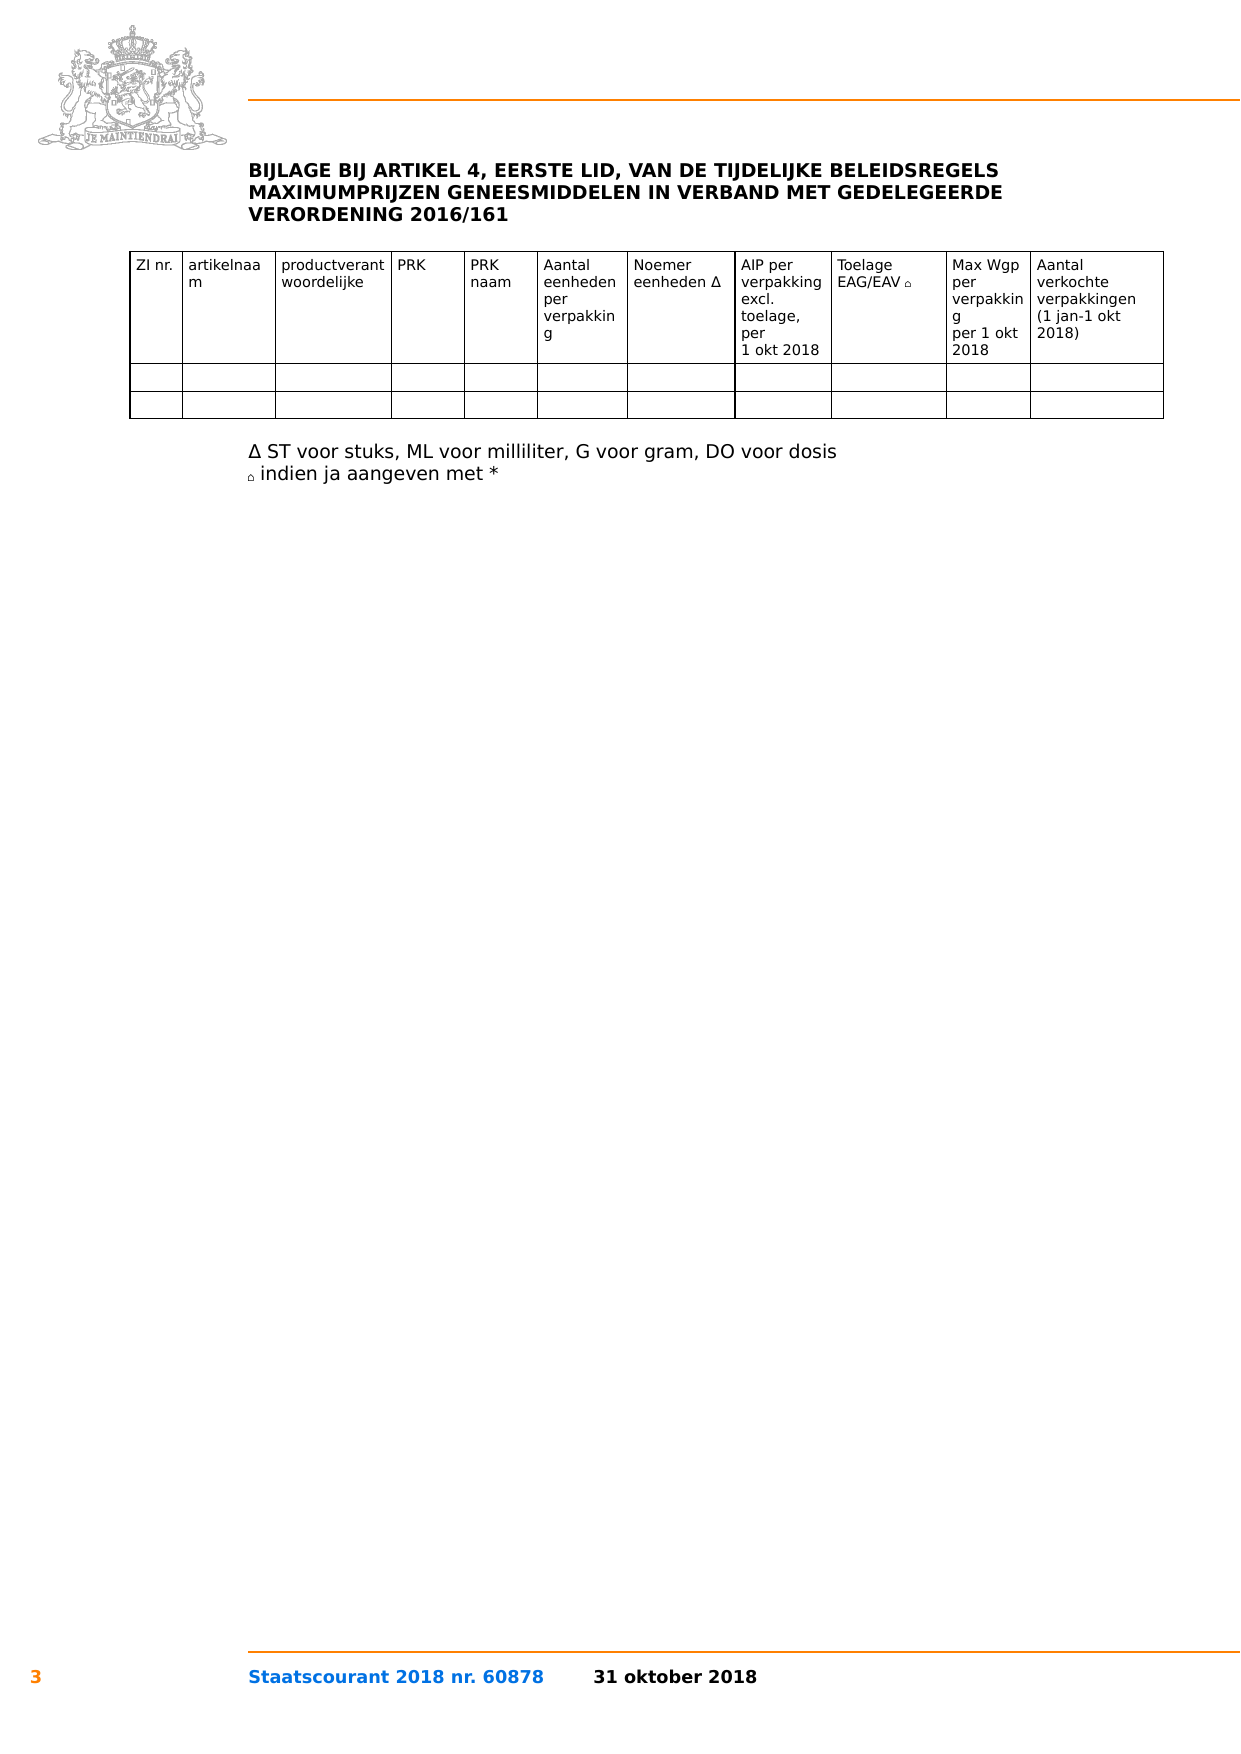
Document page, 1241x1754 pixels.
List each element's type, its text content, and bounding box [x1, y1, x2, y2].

text Δ ST voor stuks, ML voor milliliter, G voor gram, DO voor dosis [248, 441, 1163, 463]
table_cell [1031, 392, 1163, 418]
table_header Aantal verkochte verpakkingen (1 jan-1 okt 2018) [1031, 252, 1163, 363]
table_cell [131, 364, 182, 391]
table_cell [465, 392, 537, 418]
text indien ja aangeven met * [248, 463, 1163, 485]
table_cell [628, 392, 734, 418]
table_header PRK [392, 252, 464, 363]
subtitle BIJLAGE BIJ ARTIKEL 4, EERSTE LID, VAN DE TIJDELIJKE BELEIDSREGELS MAXIMUMPRIJZEN GENEESMIDDELEN IN VERBAND MET GEDELEGEERDE VERORDENING 2016/161 [248, 160, 1163, 226]
table_cell [392, 364, 464, 391]
picture [248, 474, 254, 481]
table_cell [736, 392, 831, 418]
table_header Max Wgp per verpakking per 1 okt 2018 [947, 252, 1030, 363]
table_header Toelage EAG/EAV [832, 252, 946, 363]
table_cell [392, 392, 464, 418]
table_header PRK naam [465, 252, 537, 363]
table_cell [538, 392, 627, 418]
table_header Noemer eenheden Δ [628, 252, 734, 363]
table_header Aantal eenheden per verpakking [538, 252, 627, 363]
table_cell [947, 392, 1030, 418]
table_cell [276, 364, 391, 391]
table_header productverantwoordelijke [276, 252, 391, 363]
table_header AIP per verpakking excl. toelage, per 1 okt 2018 [736, 252, 831, 363]
picture [38, 25, 227, 150]
table_cell [628, 364, 734, 391]
table_cell [183, 392, 275, 418]
table_cell [832, 392, 946, 418]
table_cell [832, 364, 946, 391]
table_cell [1031, 364, 1163, 391]
table_header ZI nr. [131, 252, 182, 363]
table_cell [736, 364, 831, 391]
table_cell [465, 364, 537, 391]
table_cell [947, 364, 1030, 391]
table_cell [538, 364, 627, 391]
table_cell [131, 392, 182, 418]
table_cell [276, 392, 391, 418]
table_cell [183, 364, 275, 391]
table_header artikelnaam [183, 252, 275, 363]
